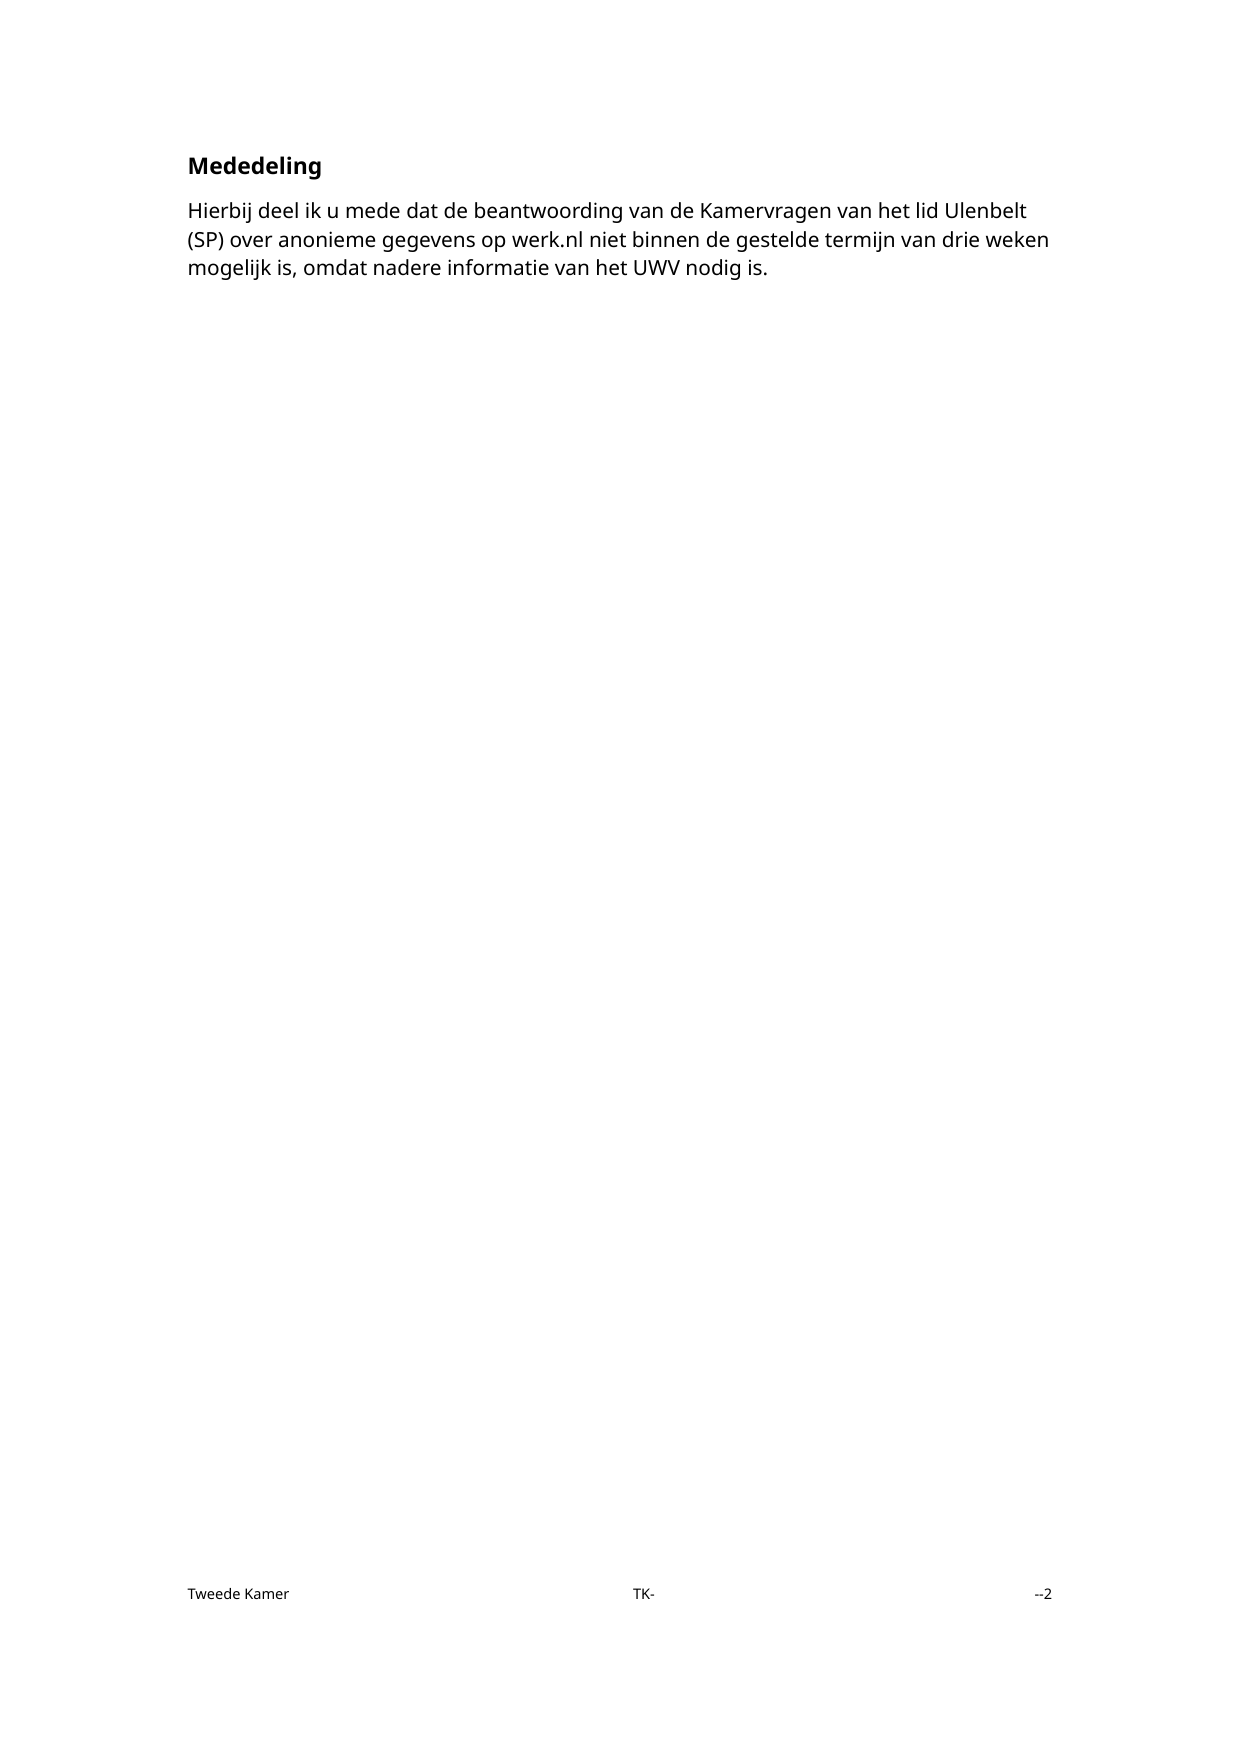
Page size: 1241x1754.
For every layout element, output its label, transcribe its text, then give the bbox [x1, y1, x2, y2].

text Hierbij deel ik u mede dat de beantwoording van de Kamervragen van het lid Ulenbelt (SP) over anonieme gegevens op werk.nl niet binnen de gestelde termijn van drie weken mogelijk is, omdat nadere informatie van het UWV nodig is. [187, 196, 1053, 282]
subtitle Mededeling [187, 150, 1053, 181]
